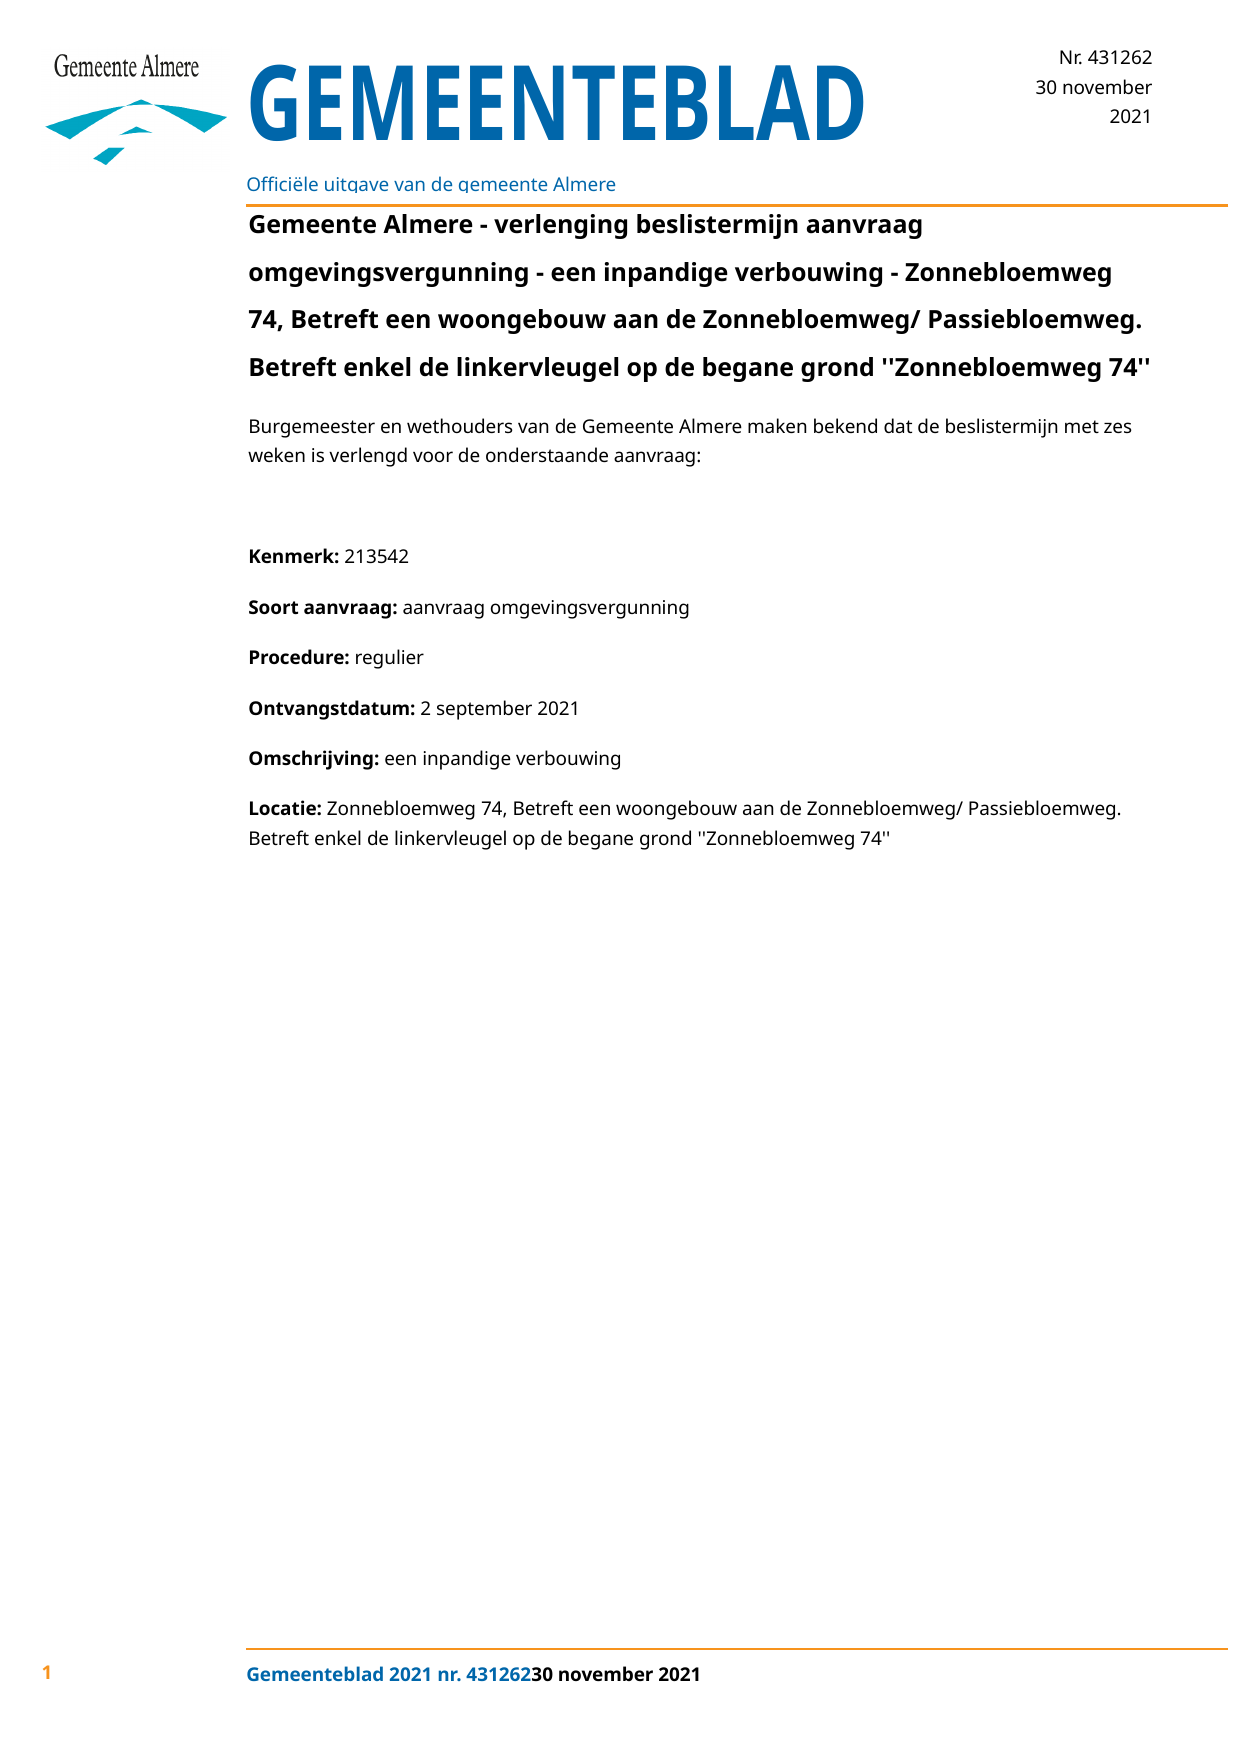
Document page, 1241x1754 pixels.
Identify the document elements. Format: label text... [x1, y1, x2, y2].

picture [41, 47, 231, 172]
text Procedure: regulier [248, 644, 1152, 670]
text Gemeente Almere - verlenging beslistermijn aanvraag omgevingsvergunning - een inpandige verbouwing - Zonnebloemweg 74, Betreft een woongebouw aan de Zonnebloemweg/ Passiebloemweg. Betreft enkel de linkervleugel op de begane grond ''Zonnebloemweg 74'' [248, 207, 1152, 384]
text Kenmerk: 213542 [248, 543, 1152, 569]
text Burgemeester en wethouders van de Gemeente Almere maken bekend dat de beslistermijn met zes weken is verlengd voor de onderstaande aanvraag: [248, 413, 1152, 468]
text Ontvangstdatum: 2 september 2021 [248, 695, 1152, 721]
text Locatie: Zonnebloemweg 74, Betreft een woongebouw aan de Zonnebloemweg/ Passiebloemweg. Betreft enkel de linkervleugel op de begane grond ''Zonnebloemweg 74'' [248, 796, 1152, 851]
text Soort aanvraag: aanvraag omgevingsvergunning [248, 594, 1152, 620]
text Omschrijving: een inpandige verbouwing [248, 745, 1152, 771]
